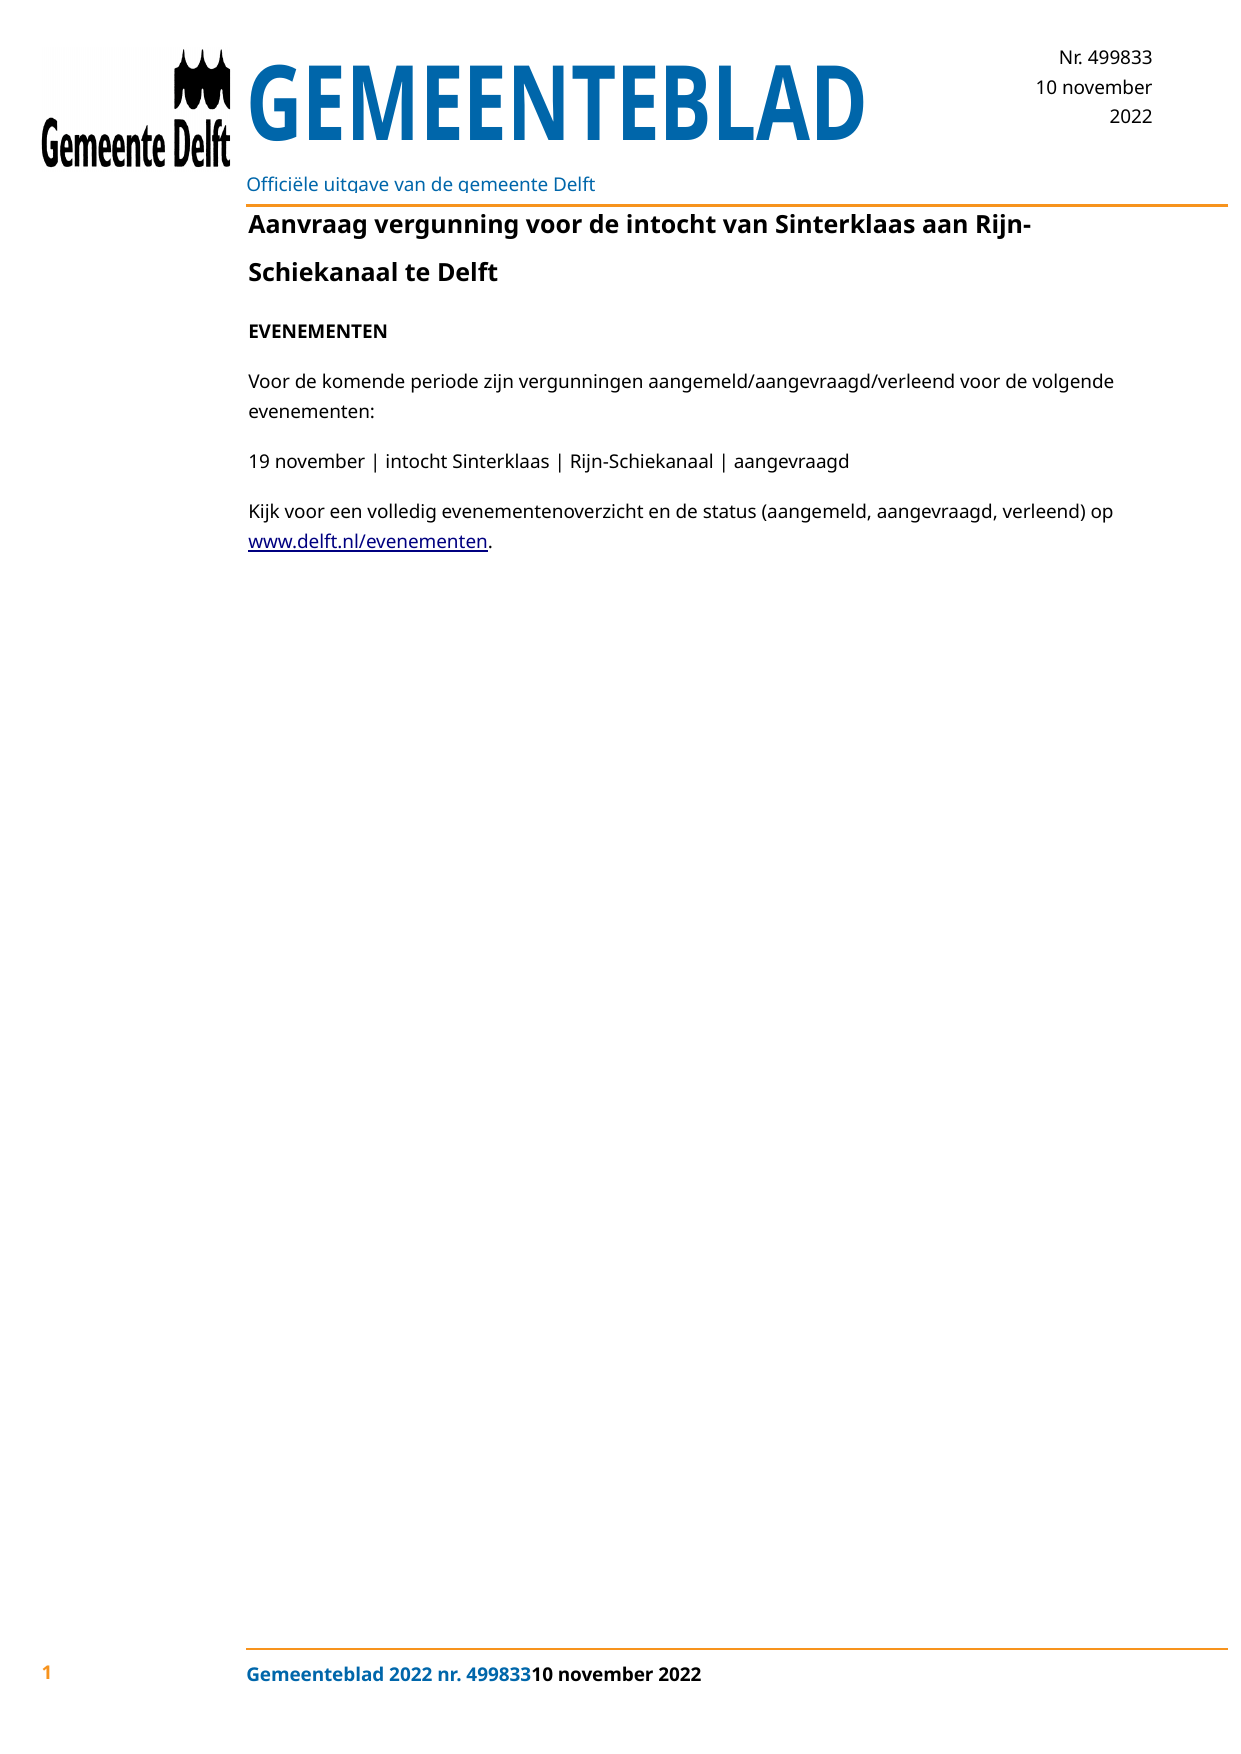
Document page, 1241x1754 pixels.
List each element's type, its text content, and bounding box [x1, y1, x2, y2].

text EVENEMENTEN [248, 318, 1152, 344]
picture [41, 47, 231, 172]
text Voor de komende periode zijn vergunningen aangemeld/aangevraagd/verleend voor de volgende evenementen: [248, 368, 1152, 424]
text 19 november | intocht Sinterklaas | Rijn-Schiekanaal | aangevraagd [248, 448, 1152, 474]
text Aanvraag vergunning voor de intocht van Sinterklaas aan Rijn-Schiekanaal te Delft [248, 207, 1152, 288]
text Kijk voor een volledig evenementenoverzicht en de status (aangemeld, aangevraagd, verleend) op www.delft.nl/evenementen. [248, 499, 1152, 554]
